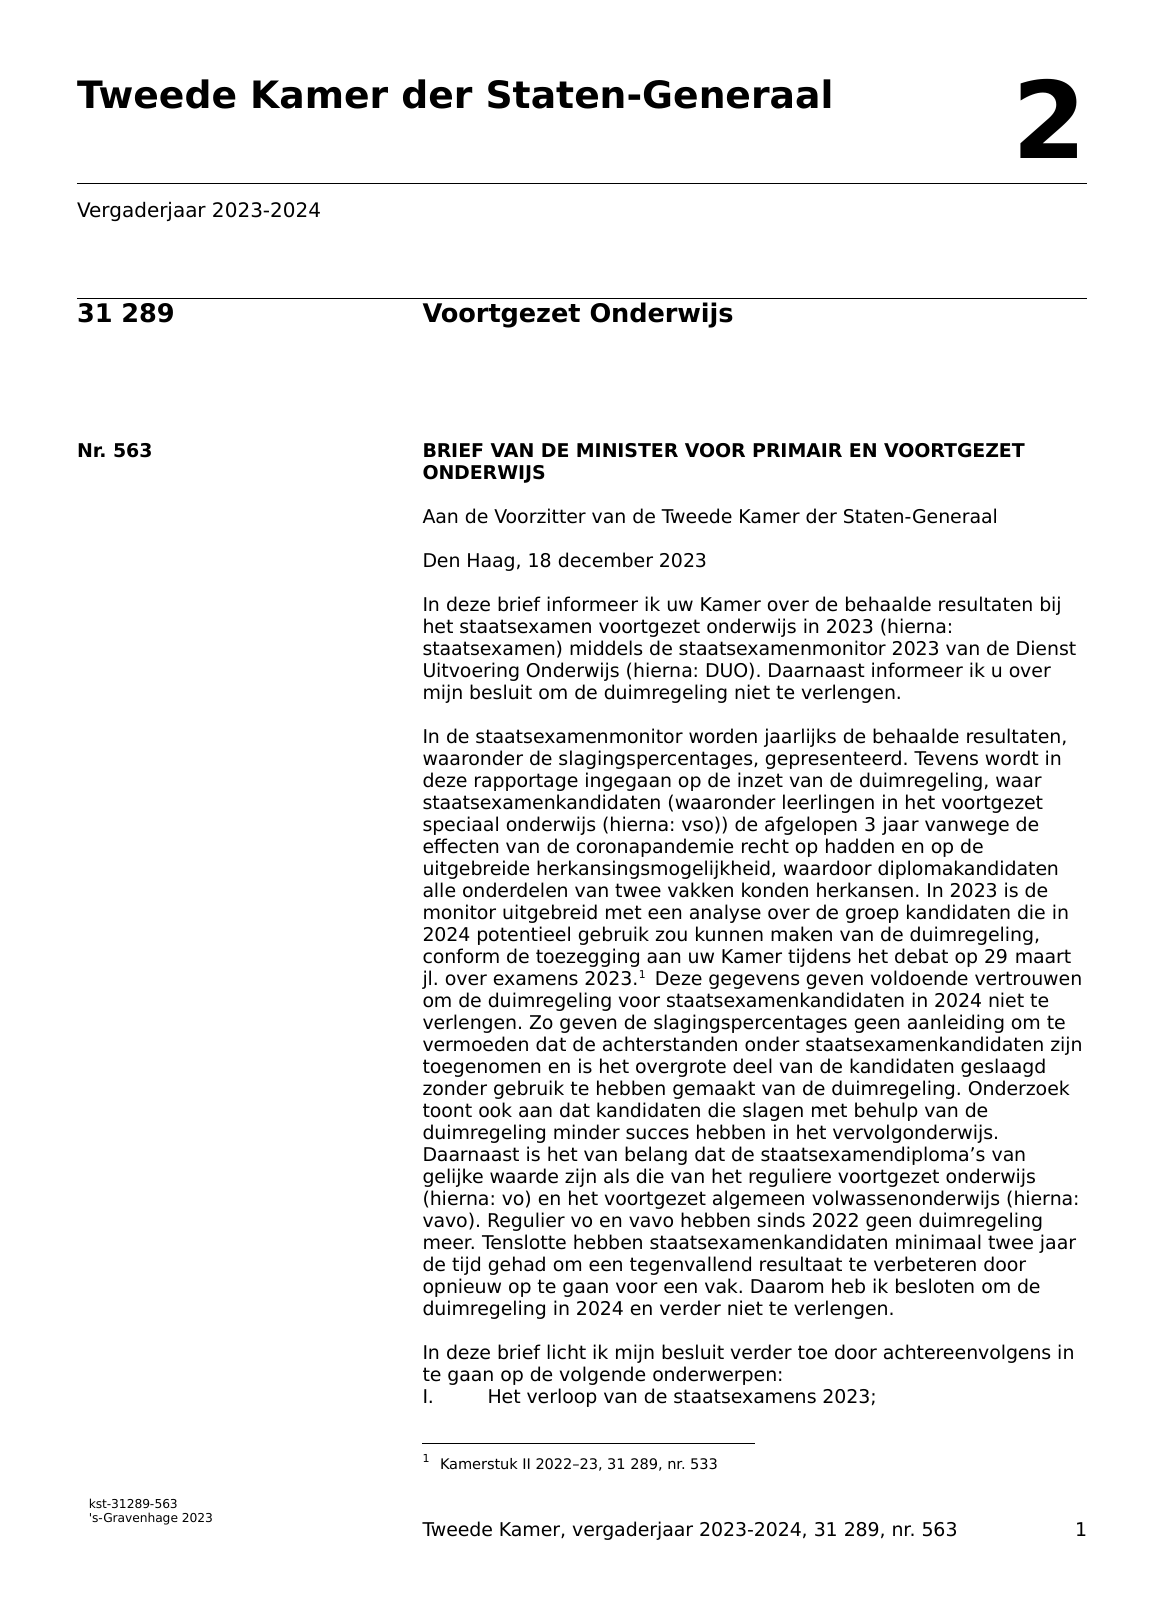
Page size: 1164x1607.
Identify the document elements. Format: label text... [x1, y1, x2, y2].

text I. Het verloop van de staatsexamens 2023; [422, 1386, 1087, 1408]
text In deze brief informeer ik uw Kamer over de behaalde resultaten bij het staatsexamen voortgezet onderwijs in 2023 (hierna: staatsexamen) middels de staatsexamenmonitor 2023 van de Dienst Uitvoering Onderwijs (hierna: DUO). Daarnaast informeer ik u over mijn besluit om de duimregeling niet te verlengen. [422, 594, 1087, 704]
text Kamerstuk II 2022–23, 31 289, nr. 533 [422, 1452, 1087, 1474]
table_header Tweede Kamer der Staten-Generaal [77, 59, 886, 183]
text In deze brief licht ik mijn besluit verder toe door achtereenvolgens in te gaan op de volgende onderwerpen: [422, 1342, 1087, 1386]
text Aan de Voorzitter van de Tweede Kamer der Staten-Generaal [422, 506, 1087, 528]
subtitle 31 289 Voortgezet Onderwijs [77, 299, 1087, 329]
text kst-31289-563 [88, 1497, 323, 1511]
table_cell Vergaderjaar 2023-2024 [77, 184, 1087, 298]
text Den Haag, 18 december 2023 [422, 550, 1087, 572]
table_header 2 [886, 59, 1087, 183]
subtitle Nr. 563 BRIEF VAN DE MINISTER VOOR PRIMAIR EN VOORTGEZET ONDERWIJS [77, 440, 1087, 484]
text 's-Gravenhage 2023 [88, 1511, 323, 1525]
text In de staatsexamenmonitor worden jaarlijks de behaalde resultaten, waaronder de slagingspercentages, gepresenteerd. Tevens wordt in deze rapportage ingegaan op de inzet van de duimregeling, waar staatsexamenkandidaten (waaronder leerlingen in het voortgezet speciaal onderwijs (hierna: vso)) de afgelopen 3 jaar vanwege de effecten van de coronapandemie recht op hadden en op de uitgebreide herkansingsmogelijkheid, waardoor diplomakandidaten alle onderdelen van twee vakken konden herkansen. In 2023 is de monitor uitgebreid met een analyse over de groep kandidaten die in 2024 potentieel gebruik zou kunnen maken van de duimregeling, conform de toezegging aan uw Kamer tijdens het debat op 29 maart jl. over examens 2023. Deze gegevens geven voldoende vertrouwen om de duimregeling voor staatsexamenkandidaten in 2024 niet te verlengen. Zo geven de slagingspercentages geen aanleiding om te vermoeden dat de achterstanden onder staatsexamenkandidaten zijn toegenomen en is het overgrote deel van de kandidaten geslaagd zonder gebruik te hebben gemaakt van de duimregeling. Onderzoek toont ook aan dat kandidaten die slagen met behulp van de duimregeling minder succes hebben in het vervolgonderwijs. Daarnaast is het van belang dat de staatsexamendiploma’s van gelijke waarde zijn als die van het reguliere voortgezet onderwijs (hierna: vo) en het voortgezet algemeen volwassenonderwijs (hierna: vavo). Regulier vo en vavo hebben sinds 2022 geen duimregeling meer. Tenslotte hebben staatsexamenkandidaten minimaal twee jaar de tijd gehad om een tegenvallend resultaat te verbeteren door opnieuw op te gaan voor een vak. Daarom heb ik besloten om de duimregeling in 2024 en verder niet te verlengen. [422, 726, 1087, 1320]
